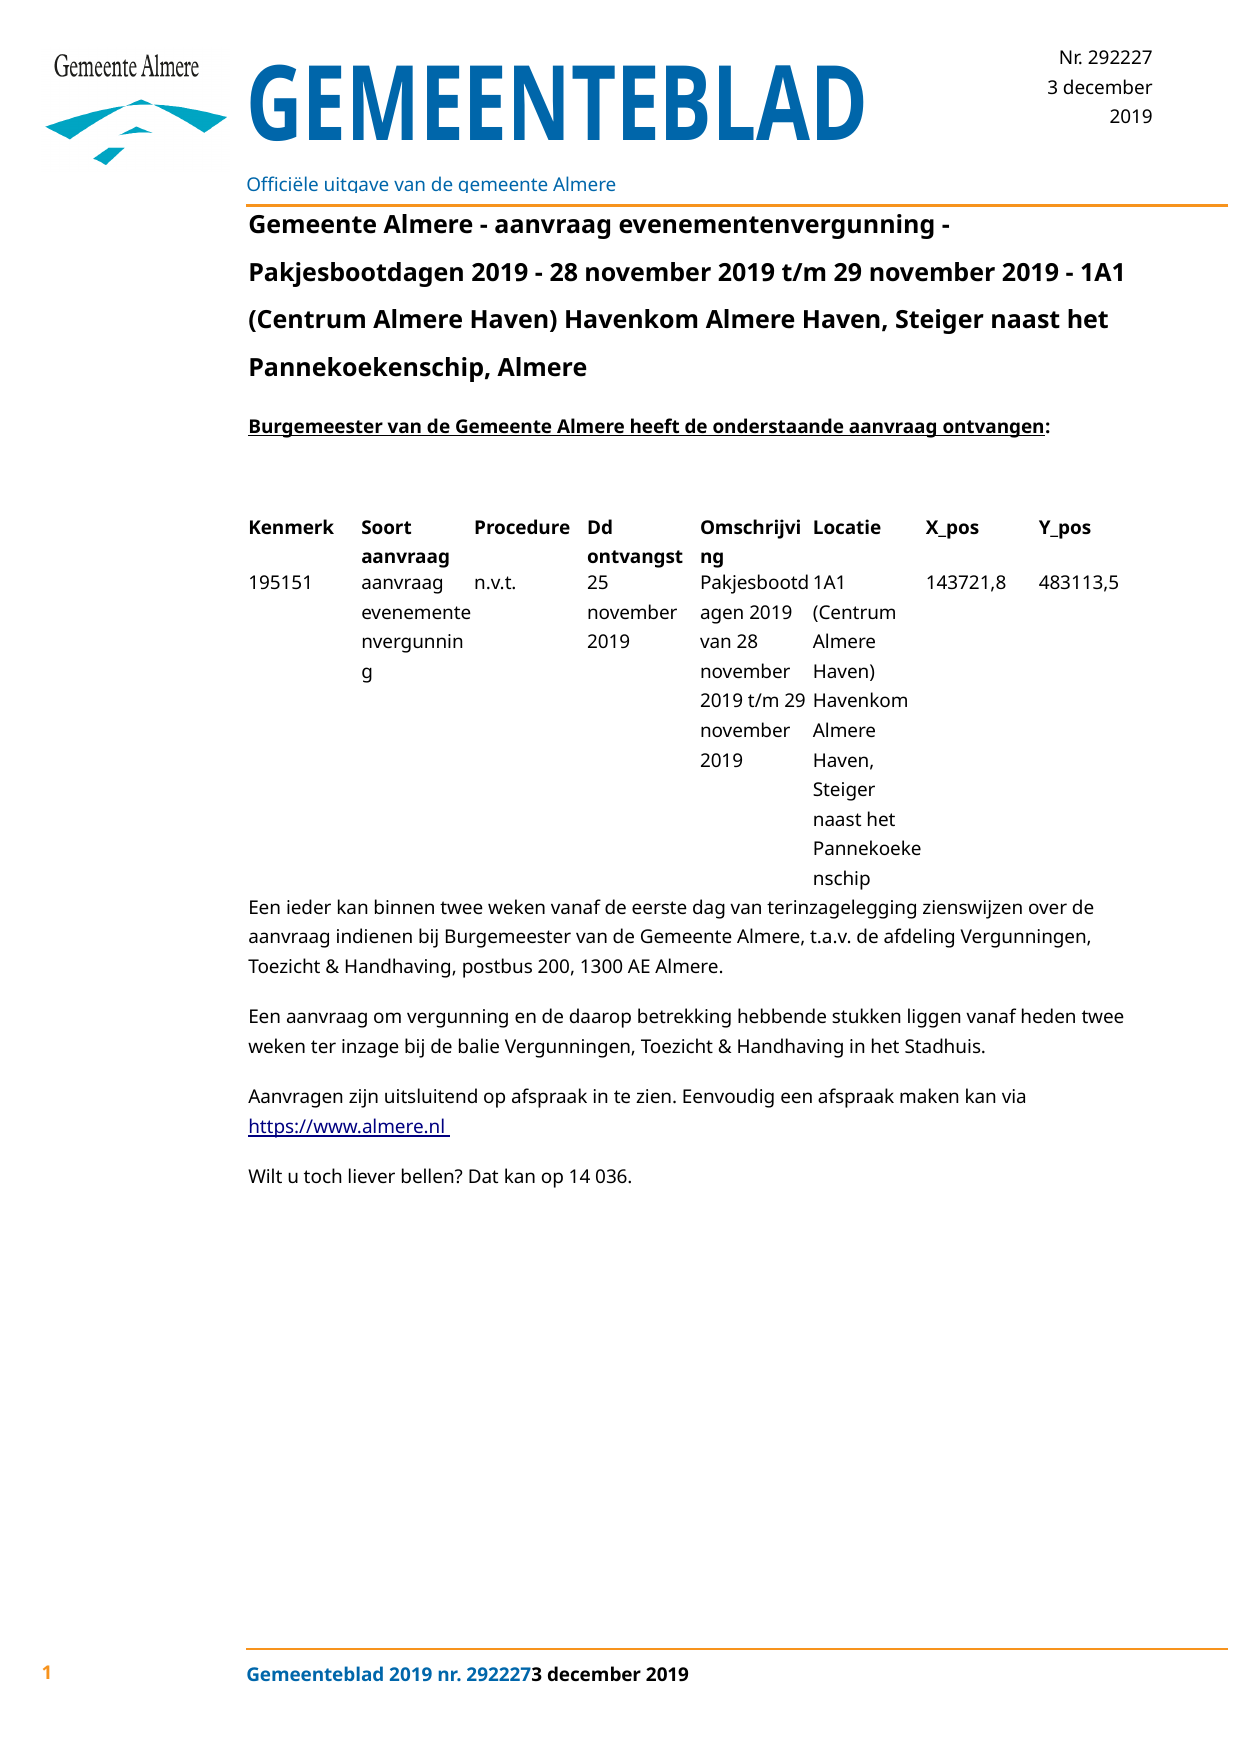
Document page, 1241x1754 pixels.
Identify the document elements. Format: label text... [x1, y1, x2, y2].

text Een aanvraag om vergunning en de daarop betrekking hebbende stukken liggen vanaf heden twee weken ter inzage bij de balie Vergunningen, Toezicht & Handhaving in het Stadhuis. [248, 1004, 1152, 1059]
picture [41, 47, 231, 172]
table_cell 483113,5 [1039, 569, 1152, 891]
table_cell 195151 [248, 569, 361, 891]
table_cell Pakjesbootdagen 2019 van 28 november 2019 t/m 29 november 2019 [700, 569, 813, 891]
table_cell n.v.t. [474, 569, 587, 891]
text Burgemeester van de Gemeente Almere heeft de onderstaande aanvraag ontvangen: [248, 413, 1152, 439]
table_header Dd ontvangst [587, 514, 700, 569]
table_header X_pos [926, 514, 1038, 569]
table_cell aanvraag evenementenvergunning [361, 569, 474, 891]
table_cell 1A1 (Centrum Almere Haven) Havenkom Almere Haven, Steiger naast het Pannekoekenschip [813, 569, 926, 891]
table_header Omschrijving [700, 514, 813, 569]
text Aanvragen zijn uitsluitend op afspraak in te zien. Eenvoudig een afspraak maken kan via https://www.almere.nl [248, 1084, 1152, 1139]
table_header Kenmerk [248, 514, 361, 569]
table_cell 143721,8 [926, 569, 1038, 891]
text Gemeente Almere - aanvraag evenementenvergunning - Pakjesbootdagen 2019 - 28 november 2019 t/m 29 november 2019 - 1A1 (Centrum Almere Haven) Havenkom Almere Haven, Steiger naast het Pannekoekenschip, Almere [248, 207, 1152, 384]
table_header Y_pos [1039, 514, 1152, 569]
table_header Locatie [813, 514, 926, 569]
text Wilt u toch liever bellen? Dat kan op 14 036. [248, 1164, 1152, 1189]
table_header Soort aanvraag [361, 514, 474, 569]
table_header Procedure [474, 514, 587, 569]
text Een ieder kan binnen twee weken vanaf de eerste dag van terinzagelegging zienswijzen over de aanvraag indienen bij Burgemeester van de Gemeente Almere, t.a.v. de afdeling Vergunningen, Toezicht & Handhaving, postbus 200, 1300 AE Almere. [248, 894, 1152, 979]
table_cell 25 november 2019 [587, 569, 700, 891]
